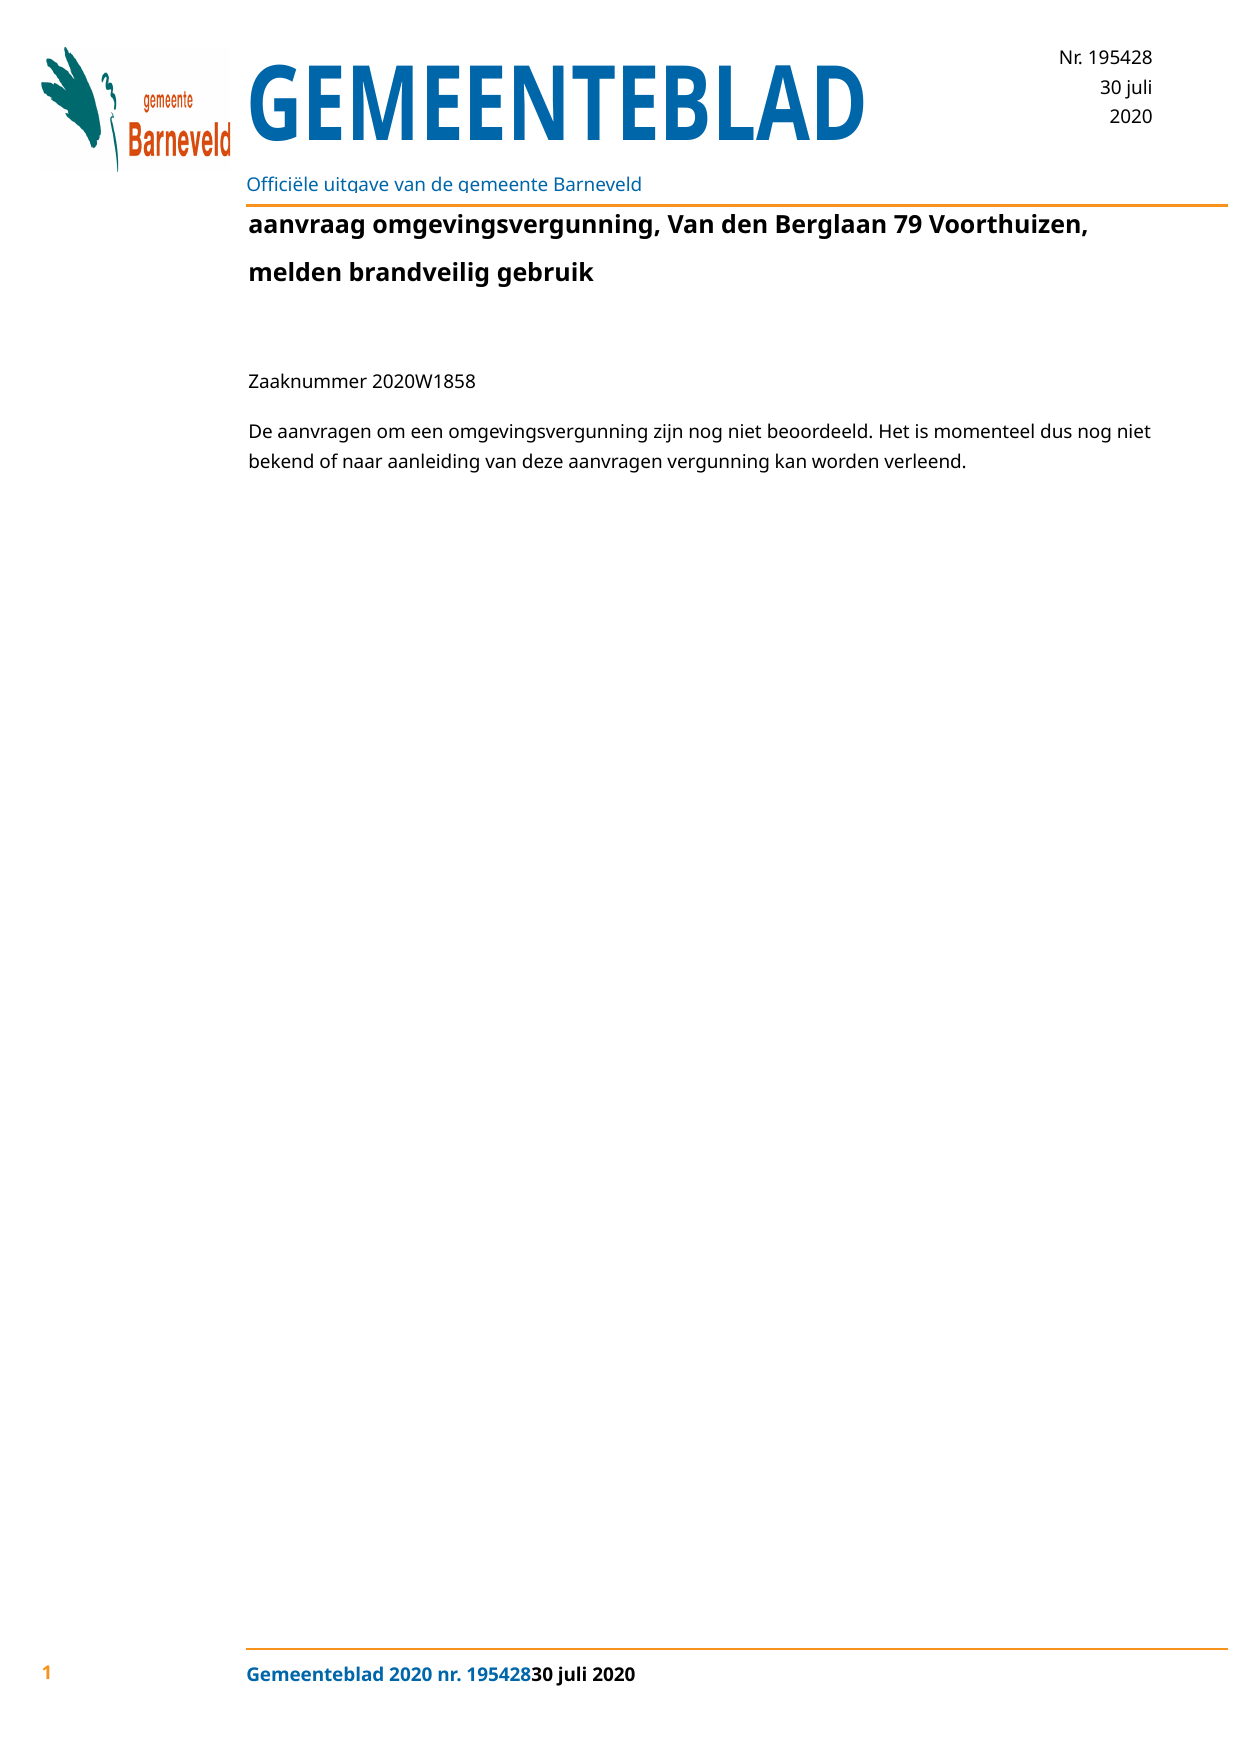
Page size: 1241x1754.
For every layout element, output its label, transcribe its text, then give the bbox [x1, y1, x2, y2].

text aanvraag omgevingsvergunning, Van den Berglaan 79 Voorthuizen, melden brandveilig gebruik [248, 207, 1152, 288]
text Zaaknummer 2020W1858 [248, 368, 1152, 394]
picture [41, 47, 231, 172]
text De aanvragen om een omgevingsvergunning zijn nog niet beoordeeld. Het is momenteel dus nog niet bekend of naar aanleiding van deze aanvragen vergunning kan worden verleend. [248, 419, 1152, 474]
